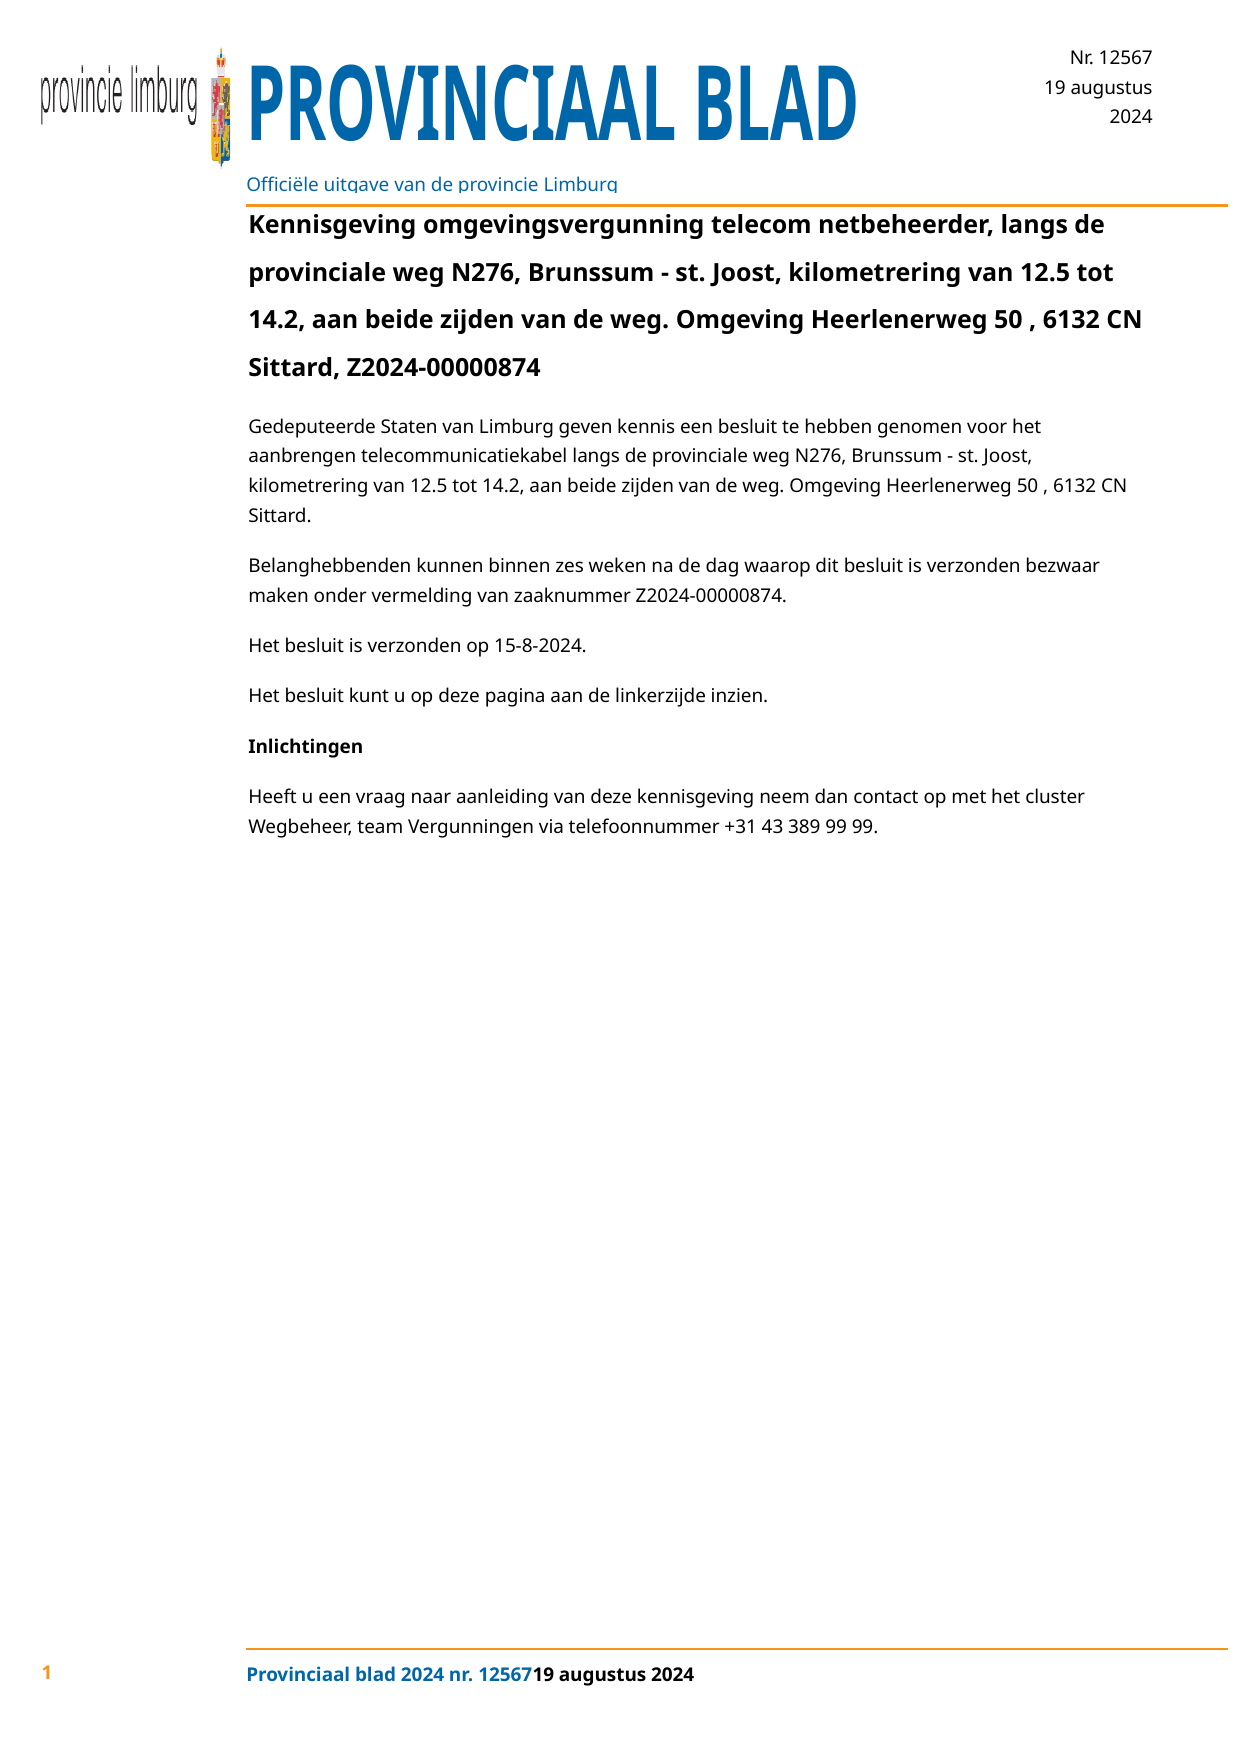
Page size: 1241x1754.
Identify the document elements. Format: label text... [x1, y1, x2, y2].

text Kennisgeving omgevingsvergunning telecom netbeheerder, langs de provinciale weg N276, Brunssum - st. Joost, kilometrering van 12.5 tot 14.2, aan beide zijden van de weg. Omgeving Heerlenerweg 50 , 6132 CN Sittard, Z2024-00000874 [248, 207, 1152, 384]
text Het besluit is verzonden op 15-8-2024. [248, 632, 1152, 658]
text Heeft u een vraag naar aanleiding van deze kennisgeving neem dan contact op met het cluster Wegbeheer, team Vergunningen via telefoonnummer +31 43 389 99 99. [248, 783, 1152, 839]
text Het besluit kunt u op deze pagina aan de linkerzijde inzien. [248, 683, 1152, 708]
text Gedeputeerde Staten van Limburg geven kennis een besluit te hebben genomen voor het aanbrengen telecommunicatiekabel langs de provinciale weg N276, Brunssum - st. Joost, kilometrering van 12.5 tot 14.2, aan beide zijden van de weg. Omgeving Heerlenerweg 50 , 6132 CN Sittard. [248, 413, 1152, 528]
text Belanghebbenden kunnen binnen zes weken na de dag waarop dit besluit is verzonden bezwaar maken onder vermelding van zaaknummer Z2024-00000874. [248, 552, 1152, 608]
picture [41, 47, 231, 172]
text Inlichtingen [248, 733, 1152, 759]
